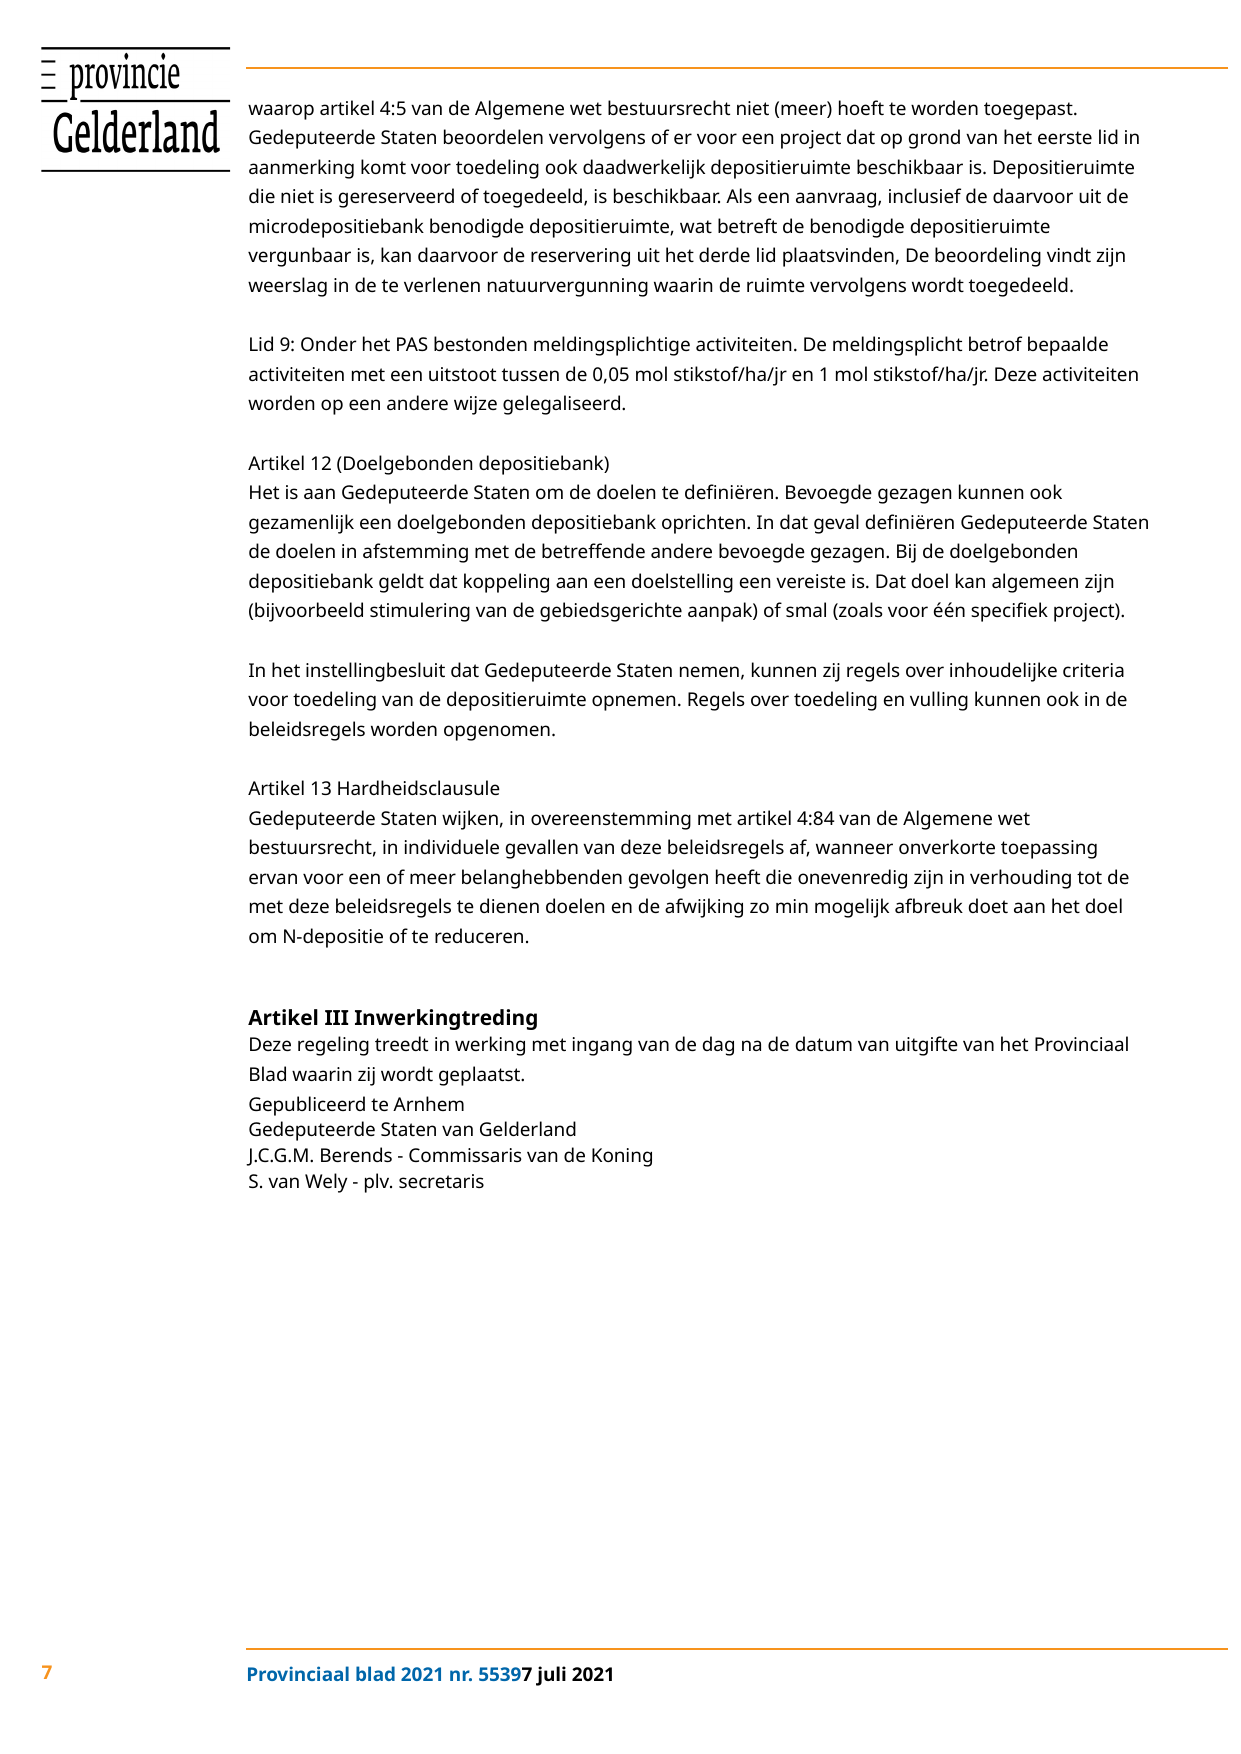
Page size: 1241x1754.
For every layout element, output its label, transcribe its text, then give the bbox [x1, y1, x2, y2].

text Deze regeling treedt in werking met ingang van de dag na de datum van uitgifte van het Provinciaal Blad waarin zij wordt geplaatst. [248, 1032, 1152, 1087]
text Artikel III Inwerkingtreding [248, 1003, 1152, 1032]
text Gedeputeerde Staten van Gelderland [248, 1116, 1152, 1142]
text Artikel 12 (Doelgebonden depositiebank) [248, 450, 1152, 476]
text waarop artikel 4:5 van de Algemene wet bestuursrecht niet (meer) hoeft te worden toegepast. Gedeputeerde Staten beoordelen vervolgens of er voor een project dat op grond van het eerste lid in aanmerking komt voor toedeling ook daadwerkelijk depositieruimte beschikbaar is. Depositieruimte die niet is gereserveerd of toegedeeld, is beschikbaar. Als een aanvraag, inclusief de daarvoor uit de microdepositiebank benodigde depositieruimte, wat betreft de benodigde depositieruimte vergunbaar is, kan daarvoor de reservering uit het derde lid plaatsvinden, De beoordeling vindt zijn weerslag in de te verlenen natuurvergunning waarin de ruimte vervolgens wordt toegedeeld. [248, 95, 1152, 298]
text S. van Wely - plv. secretaris [248, 1168, 1152, 1194]
text Artikel 13 Hardheidsclausule [248, 775, 1152, 801]
text Gedeputeerde Staten wijken, in overeenstemming met artikel 4:84 van de Algemene wet bestuursrecht, in individuele gevallen van deze beleidsregels af, wanneer onverkorte toepassing ervan voor een of meer belanghebbenden gevolgen heeft die onevenredig zijn in verhouding tot de met deze beleidsregels te dienen doelen en de afwijking zo min mogelijk afbreuk doet aan het doel om N-depositie of te reduceren. [248, 805, 1152, 949]
picture [41, 47, 231, 172]
text Lid 9: Onder het PAS bestonden meldingsplichtige activiteiten. De meldingsplicht betrof bepaalde activiteiten met een uitstoot tussen de 0,05 mol stikstof/ha/jr en 1 mol stikstof/ha/jr. Deze activiteiten worden op een andere wijze gelegaliseerd. [248, 331, 1152, 416]
text Het is aan Gedeputeerde Staten om de doelen te definiëren. Bevoegde gezagen kunnen ook gezamenlijk een doelgebonden depositiebank oprichten. In dat geval definiëren Gedeputeerde Staten de doelen in afstemming met de betreffende andere bevoegde gezagen. Bij de doelgebonden depositiebank geldt dat koppeling aan een doelstelling een vereiste is. Dat doel kan algemeen zijn (bijvoorbeeld stimulering van de gebiedsgerichte aanpak) of smal (zoals voor één specifiek project). [248, 479, 1152, 623]
text In het instellingbesluit dat Gedeputeerde Staten nemen, kunnen zij regels over inhoudelijke criteria voor toedeling van de depositieruimte opnemen. Regels over toedeling en vulling kunnen ook in de beleidsregels worden opgenomen. [248, 657, 1152, 742]
text Gepubliceerd te Arnhem [248, 1091, 1152, 1116]
text J.C.G.M. Berends - Commissaris van de Koning [248, 1142, 1152, 1168]
